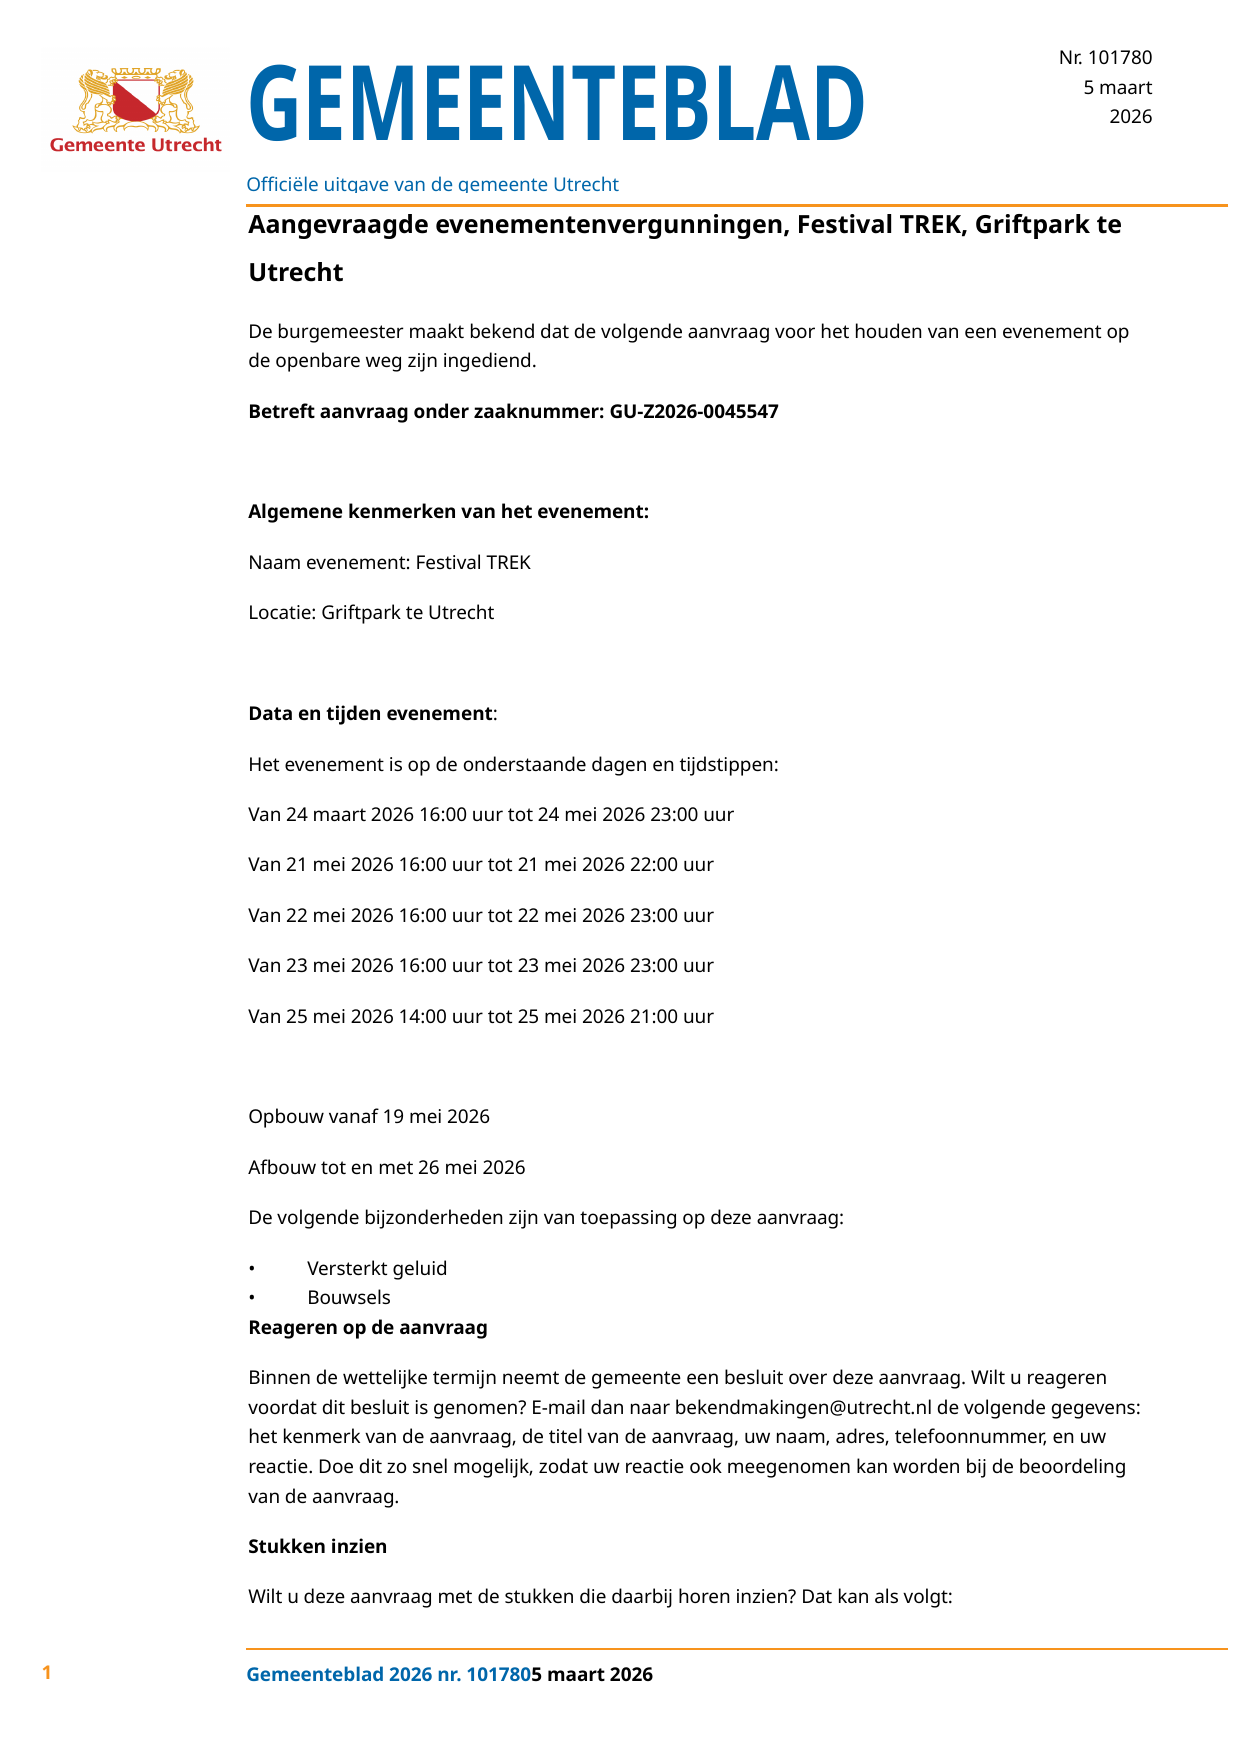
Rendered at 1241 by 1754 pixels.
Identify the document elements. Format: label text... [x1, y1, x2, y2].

text Reageren op de aanvraag [248, 1314, 1152, 1340]
text Van 21 mei 2026 16:00 uur tot 21 mei 2026 22:00 uur [248, 852, 1152, 877]
list Bouwsels [248, 1284, 1152, 1310]
text Binnen de wettelijke termijn neemt de gemeente een besluit over deze aanvraag. Wilt u reageren voordat dit besluit is genomen? E-mail dan naar bekendmakingen@utrecht.nl de volgende gegevens: het kenmerk van de aanvraag, de titel van de aanvraag, uw naam, adres, telefoonnummer, en uw reactie. Doe dit zo snel mogelijk, zodat uw reactie ook meegenomen kan worden bij de beoordeling van de aanvraag. [248, 1364, 1152, 1509]
text Van 23 mei 2026 16:00 uur tot 23 mei 2026 23:00 uur [248, 952, 1152, 978]
text Van 22 mei 2026 16:00 uur tot 22 mei 2026 23:00 uur [248, 902, 1152, 928]
text Stukken inzien [248, 1533, 1152, 1559]
text Afbouw tot en met 26 mei 2026 [248, 1154, 1152, 1180]
list Versterkt geluid [248, 1255, 1152, 1281]
text Betreft aanvraag onder zaaknummer: GU-Z2026-0045547 [248, 398, 1152, 424]
text Naam evenement: Festival TREK [248, 549, 1152, 575]
picture [41, 47, 231, 172]
text Het evenement is op de onderstaande dagen en tijdstippen: [248, 751, 1152, 777]
text De volgende bijzonderheden zijn van toepassing op deze aanvraag: [248, 1204, 1152, 1230]
text De burgemeester maakt bekend dat de volgende aanvraag voor het houden van een evenement op de openbare weg zijn ingediend. [248, 318, 1152, 373]
text Opbouw vanaf 19 mei 2026 [248, 1104, 1152, 1129]
text Locatie: Griftpark te Utrecht [248, 599, 1152, 625]
text Aangevraagde evenementenvergunningen, Festival TREK, Griftpark te Utrecht [248, 207, 1152, 288]
text Van 25 mei 2026 14:00 uur tot 25 mei 2026 21:00 uur [248, 1003, 1152, 1029]
text Algemene kenmerken van het evenement: [248, 499, 1152, 524]
text Wilt u deze aanvraag met de stukken die daarbij horen inzien? Dat kan als volgt: [248, 1584, 1152, 1609]
text Data en tijden evenement: [248, 700, 1152, 726]
text Van 24 maart 2026 16:00 uur tot 24 mei 2026 23:00 uur [248, 801, 1152, 827]
